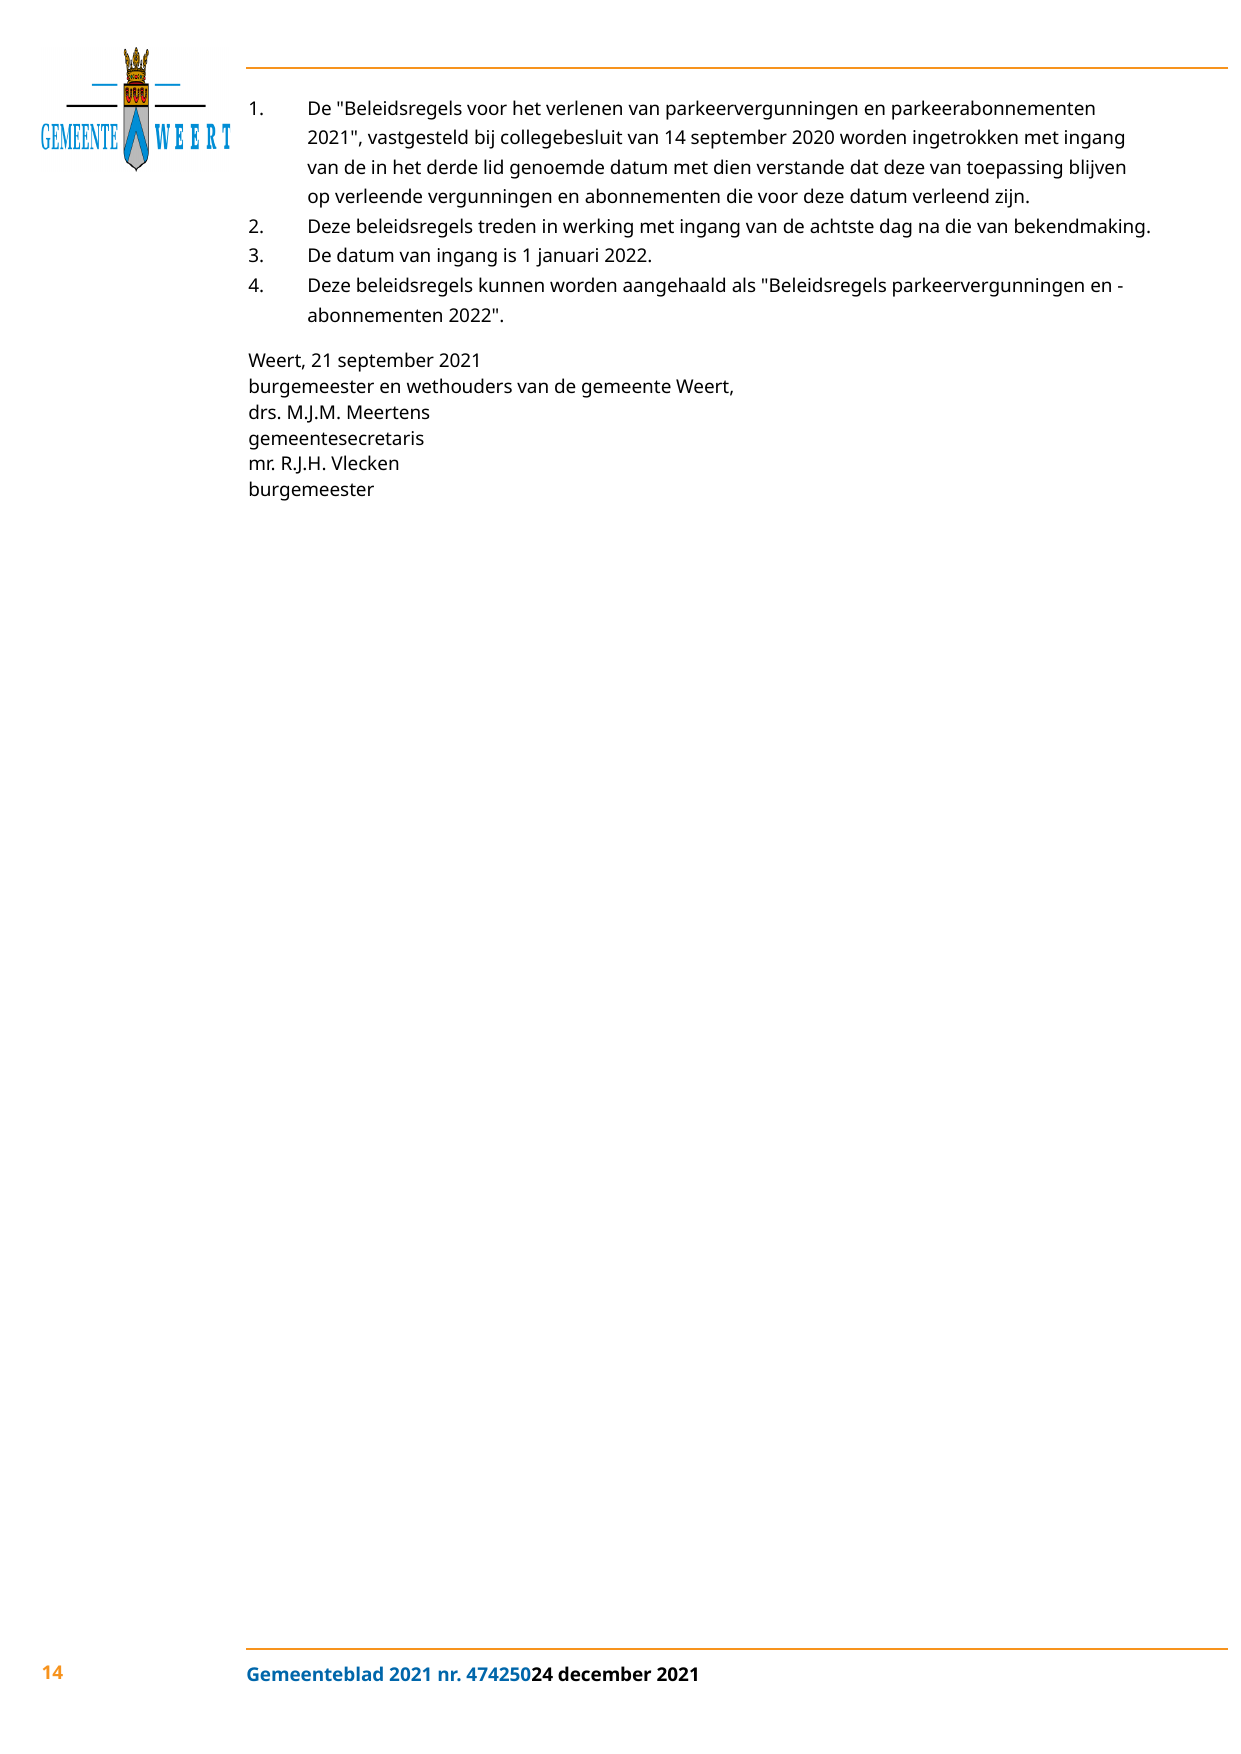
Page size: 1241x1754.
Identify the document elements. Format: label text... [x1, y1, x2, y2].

picture [41, 47, 231, 172]
list De "Beleidsregels voor het verlenen van parkeervergunningen en parkeerabonnementen 2021", vastgesteld bij collegebesluit van 14 september 2020 worden ingetrokken met ingang van de in het derde lid genoemde datum met dien verstande dat deze van toepassing blijven op verleende vergunningen en abonnementen die voor deze datum verleend zijn. [248, 95, 1152, 209]
text Weert, 21 september 2021 [248, 347, 1152, 373]
list Deze beleidsregels treden in werking met ingang van de achtste dag na die van bekendmaking. [248, 213, 1152, 239]
text gemeentesecretaris [248, 425, 1152, 450]
text burgemeester en wethouders van de gemeente Weert, [248, 373, 1152, 399]
list Deze beleidsregels kunnen worden aangehaald als "Beleidsregels parkeervergunningen en -abonnementen 2022". [248, 272, 1152, 328]
text burgemeester [248, 476, 1152, 502]
text drs. M.J.M. Meertens [248, 399, 1152, 425]
list De datum van ingang is 1 januari 2022. [248, 243, 1152, 268]
text mr. R.J.H. Vlecken [248, 450, 1152, 476]
